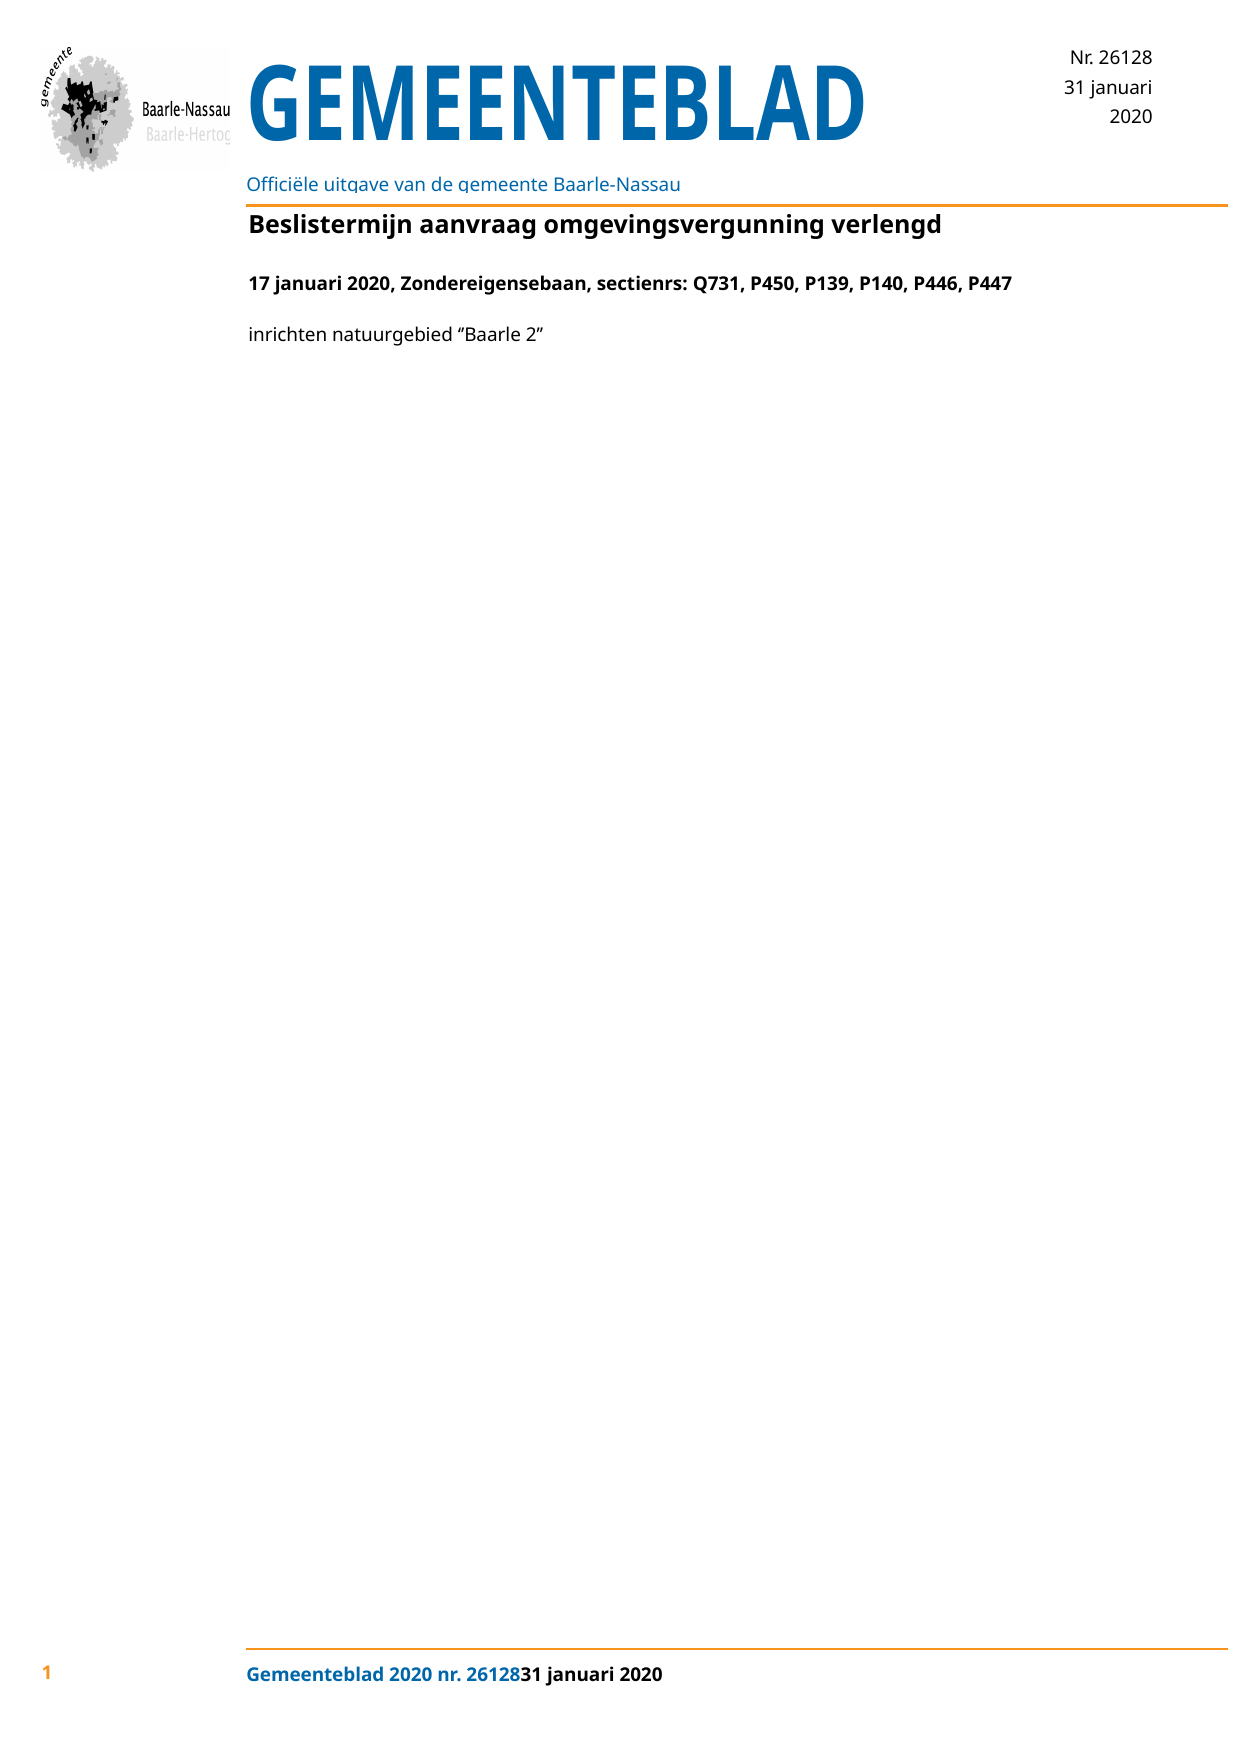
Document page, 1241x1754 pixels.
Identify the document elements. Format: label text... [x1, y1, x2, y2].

text 17 januari 2020, Zondereigensebaan, sectienrs: Q731, P450, P139, P140, P446, P447 [248, 270, 1152, 296]
text inrichten natuurgebied ‘’Baarle 2’’ [248, 321, 1152, 346]
picture [41, 47, 231, 172]
text Beslistermijn aanvraag omgevingsvergunning verlengd [248, 207, 1152, 241]
